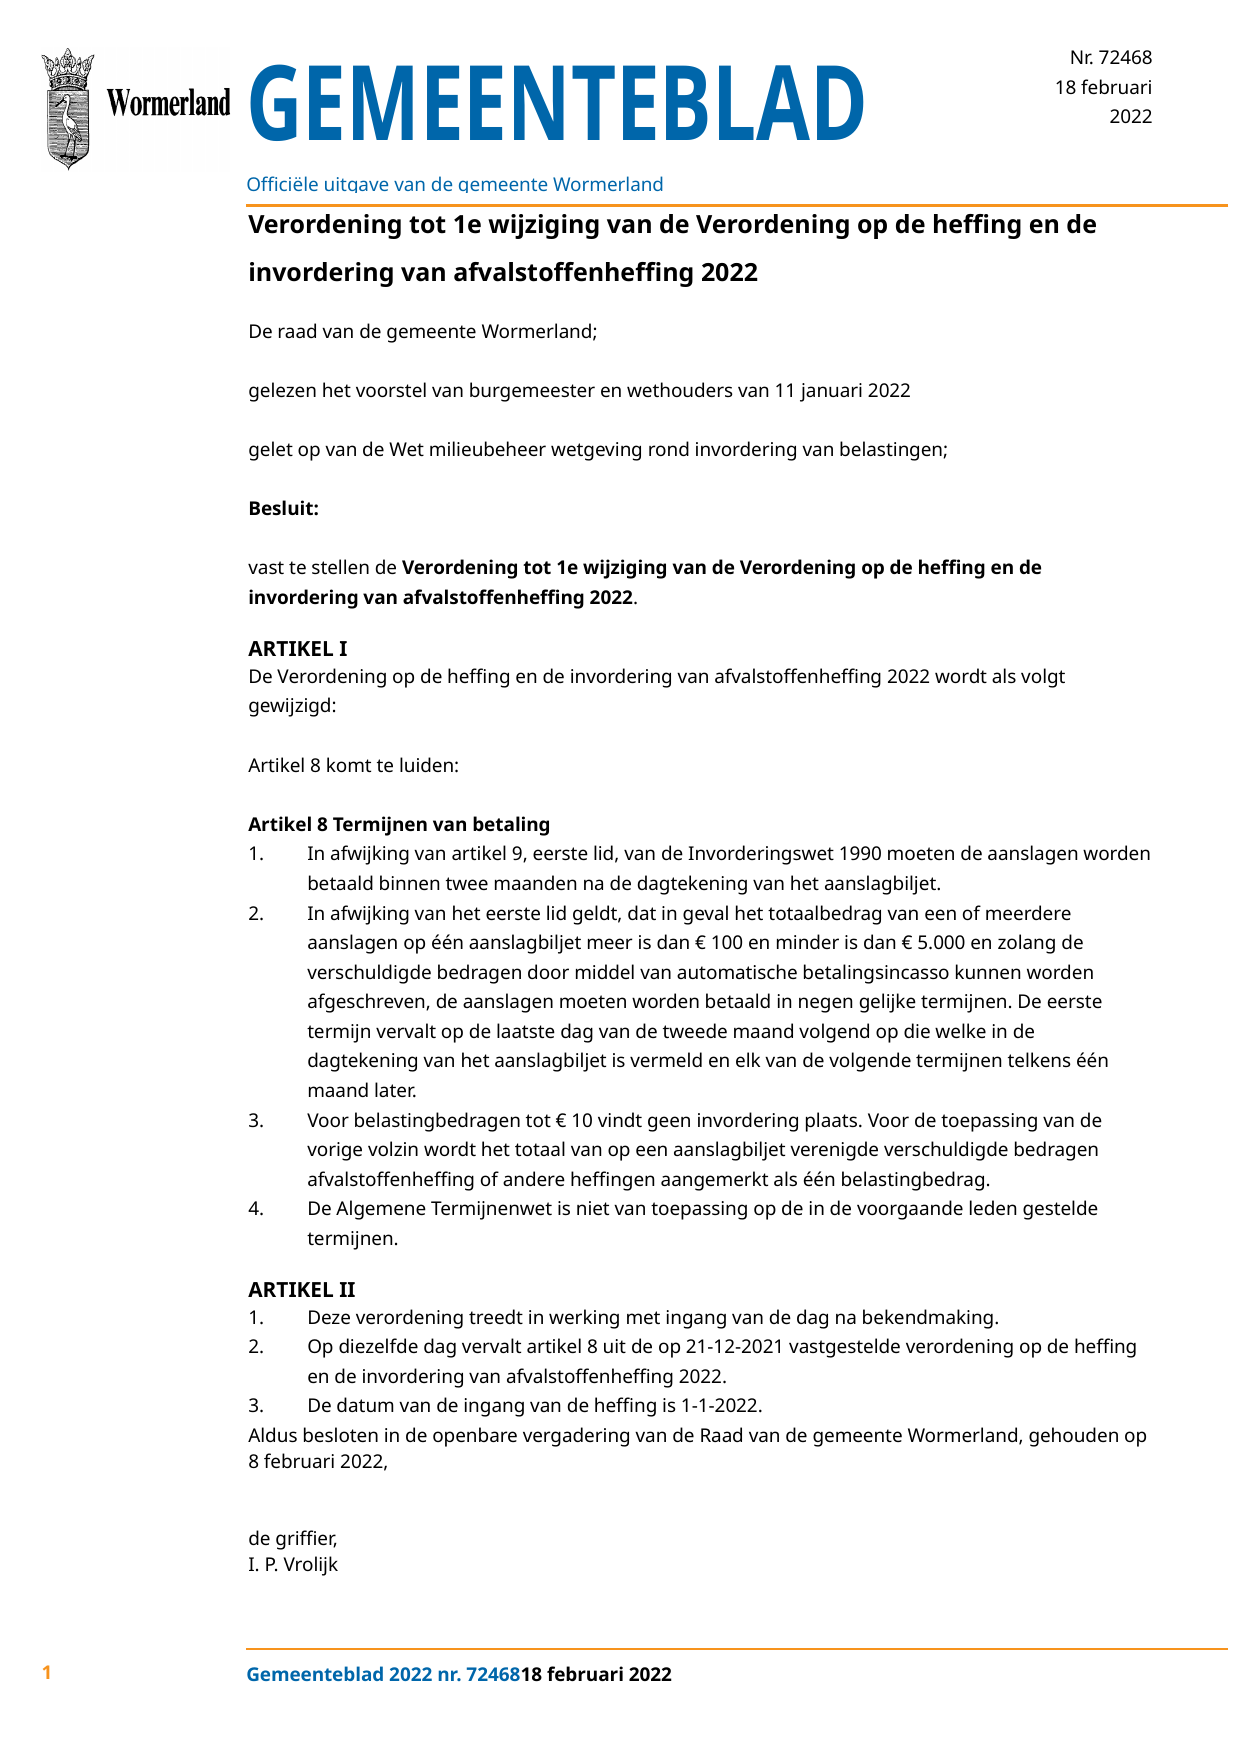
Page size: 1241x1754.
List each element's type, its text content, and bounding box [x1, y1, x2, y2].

text Artikel 8 Termijnen van betaling [248, 811, 1152, 837]
text Besluit: [248, 495, 1152, 521]
text gelet op van de Wet milieubeheer wetgeving rond invordering van belastingen; [248, 436, 1152, 462]
text I. P. Vrolijk [248, 1551, 1152, 1577]
text De Verordening op de heffing en de invordering van afvalstoffenheffing 2022 wordt als volgt gewijzigd: [248, 663, 1152, 718]
text Verordening tot 1e wijziging van de Verordening op de heffing en de invordering van afvalstoffenheffing 2022 [248, 207, 1152, 288]
list Voor belastingbedragen tot € 10 vindt geen invordering plaats. Voor de toepassing van de vorige volzin wordt het totaal van op een aanslagbiljet verenigde verschuldigde bedragen afvalstoffenheffing of andere heffingen aangemerkt als één belastingbedrag. [248, 1107, 1152, 1192]
list In afwijking van artikel 9, eerste lid, van de Invorderingswet 1990 moeten de aanslagen worden betaald binnen twee maanden na de dagtekening van het aanslagbiljet. [248, 841, 1152, 896]
picture [41, 47, 231, 172]
text vast te stellen de Verordening tot 1e wijziging van de Verordening op de heffing en de invordering van afvalstoffenheffing 2022. [248, 554, 1152, 610]
list Op diezelfde dag vervalt artikel 8 uit de op 21-12-2021 vastgestelde verordening op de heffing en de invordering van afvalstoffenheffing 2022. [248, 1333, 1152, 1389]
list De datum van de ingang van de heffing is 1-1-2022. [248, 1393, 1152, 1418]
list De Algemene Termijnenwet is niet van toepassing op de in de voorgaande leden gestelde termijnen. [248, 1196, 1152, 1251]
text de griffier, [248, 1525, 1152, 1551]
text Aldus besloten in de openbare vergadering van de Raad van de gemeente Wormerland, gehouden op 8 februari 2022, [248, 1422, 1152, 1474]
text ARTIKEL II [248, 1276, 1152, 1304]
list In afwijking van het eerste lid geldt, dat in geval het totaalbedrag van een of meerdere aanslagen op één aanslagbiljet meer is dan € 100 en minder is dan € 5.000 en zolang de verschuldigde bedragen door middel van automatische betalingsincasso kunnen worden afgeschreven, de aanslagen moeten worden betaald in negen gelijke termijnen. De eerste termijn vervalt op de laatste dag van de tweede maand volgend op die welke in de dagtekening van het aanslagbiljet is vermeld en elk van de volgende termijnen telkens één maand later. [248, 900, 1152, 1103]
text De raad van de gemeente Wormerland; [248, 318, 1152, 344]
text Artikel 8 komt te luiden: [248, 752, 1152, 777]
text ARTIKEL I [248, 634, 1152, 663]
text gelezen het voorstel van burgemeester en wethouders van 11 januari 2022 [248, 377, 1152, 403]
list Deze verordening treedt in werking met ingang van de dag na bekendmaking. [248, 1304, 1152, 1330]
